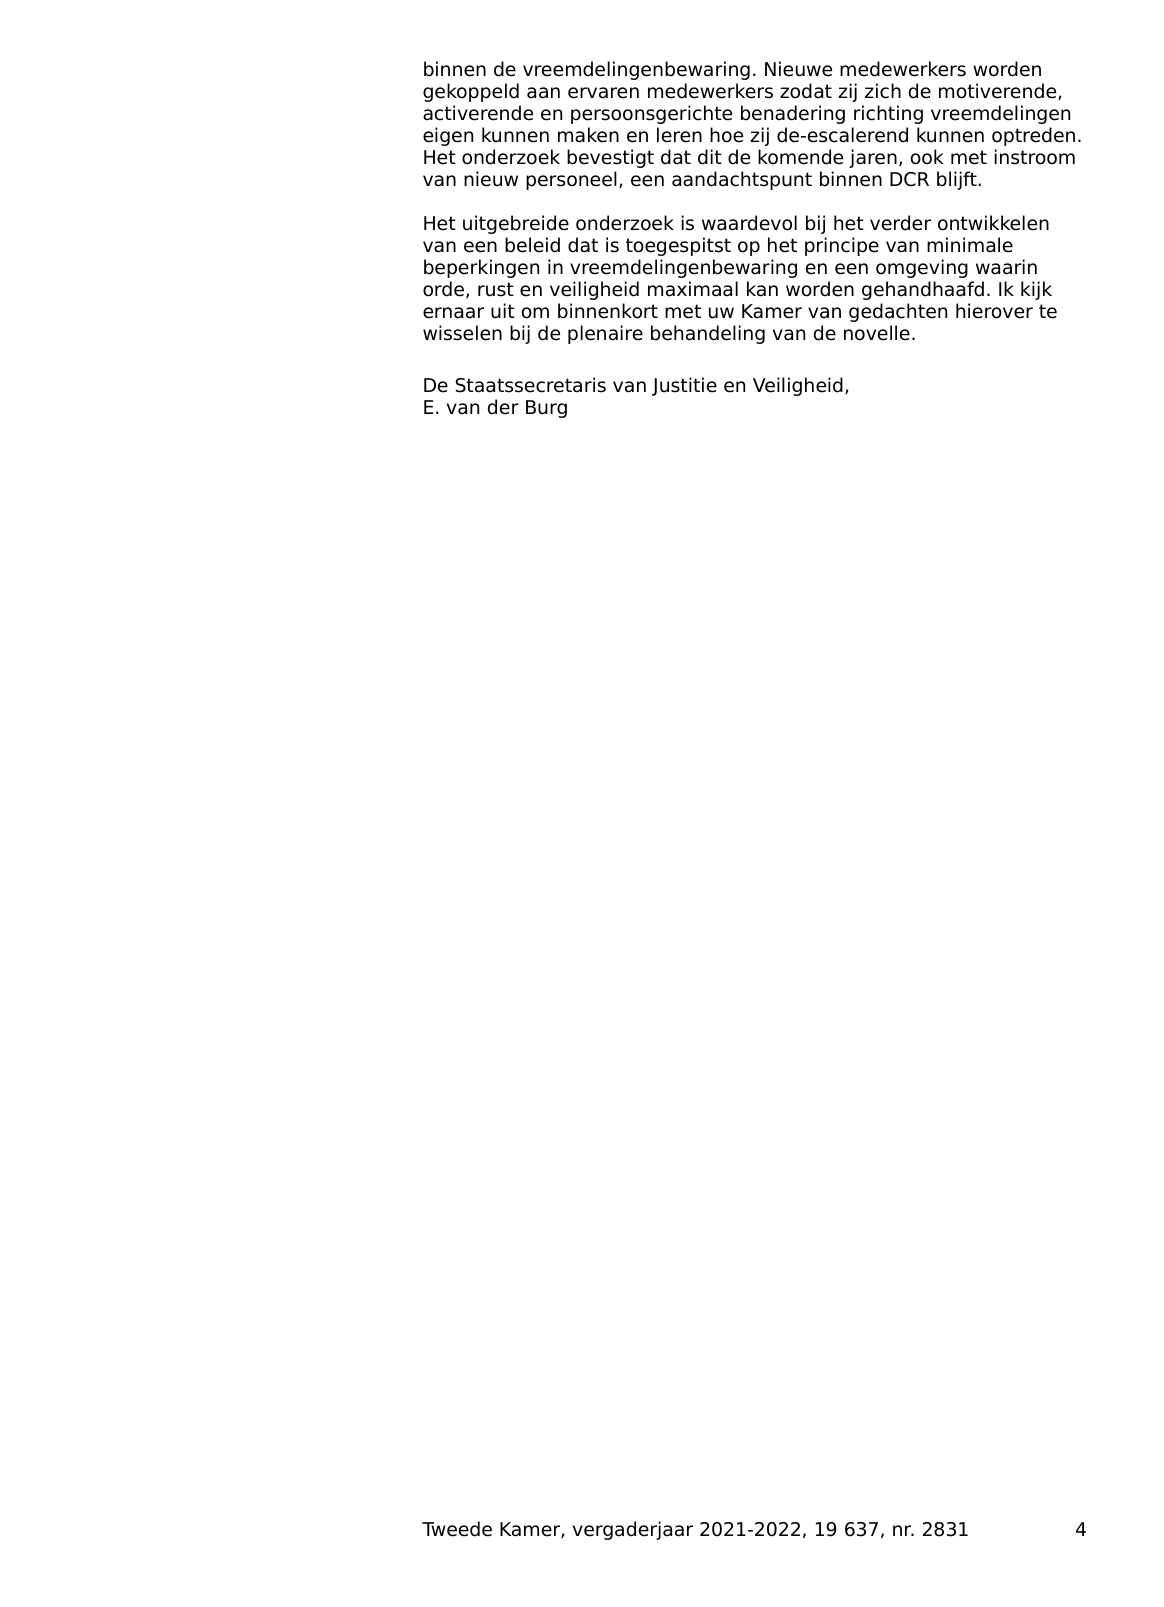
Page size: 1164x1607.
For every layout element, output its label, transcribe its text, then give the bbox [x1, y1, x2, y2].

text binnen de vreemdelingenbewaring. Nieuwe medewerkers worden gekoppeld aan ervaren medewerkers zodat zij zich de motiverende, activerende en persoonsgerichte benadering richting vreemdelingen eigen kunnen maken en leren hoe zij de-escalerend kunnen optreden. Het onderzoek bevestigt dat dit de komende jaren, ook met instroom van nieuw personeel, een aandachtspunt binnen DCR blijft. [422, 59, 1087, 191]
text De Staatssecretaris van Justitie en Veiligheid, E. van der Burg [422, 375, 1087, 419]
text Het uitgebreide onderzoek is waardevol bij het verder ontwikkelen van een beleid dat is toegespitst op het principe van minimale beperkingen in vreemdelingenbewaring en een omgeving waarin orde, rust en veiligheid maximaal kan worden gehandhaafd. Ik kijk ernaar uit om binnenkort met uw Kamer van gedachten hierover te wisselen bij de plenaire behandeling van de novelle. [422, 213, 1087, 345]
